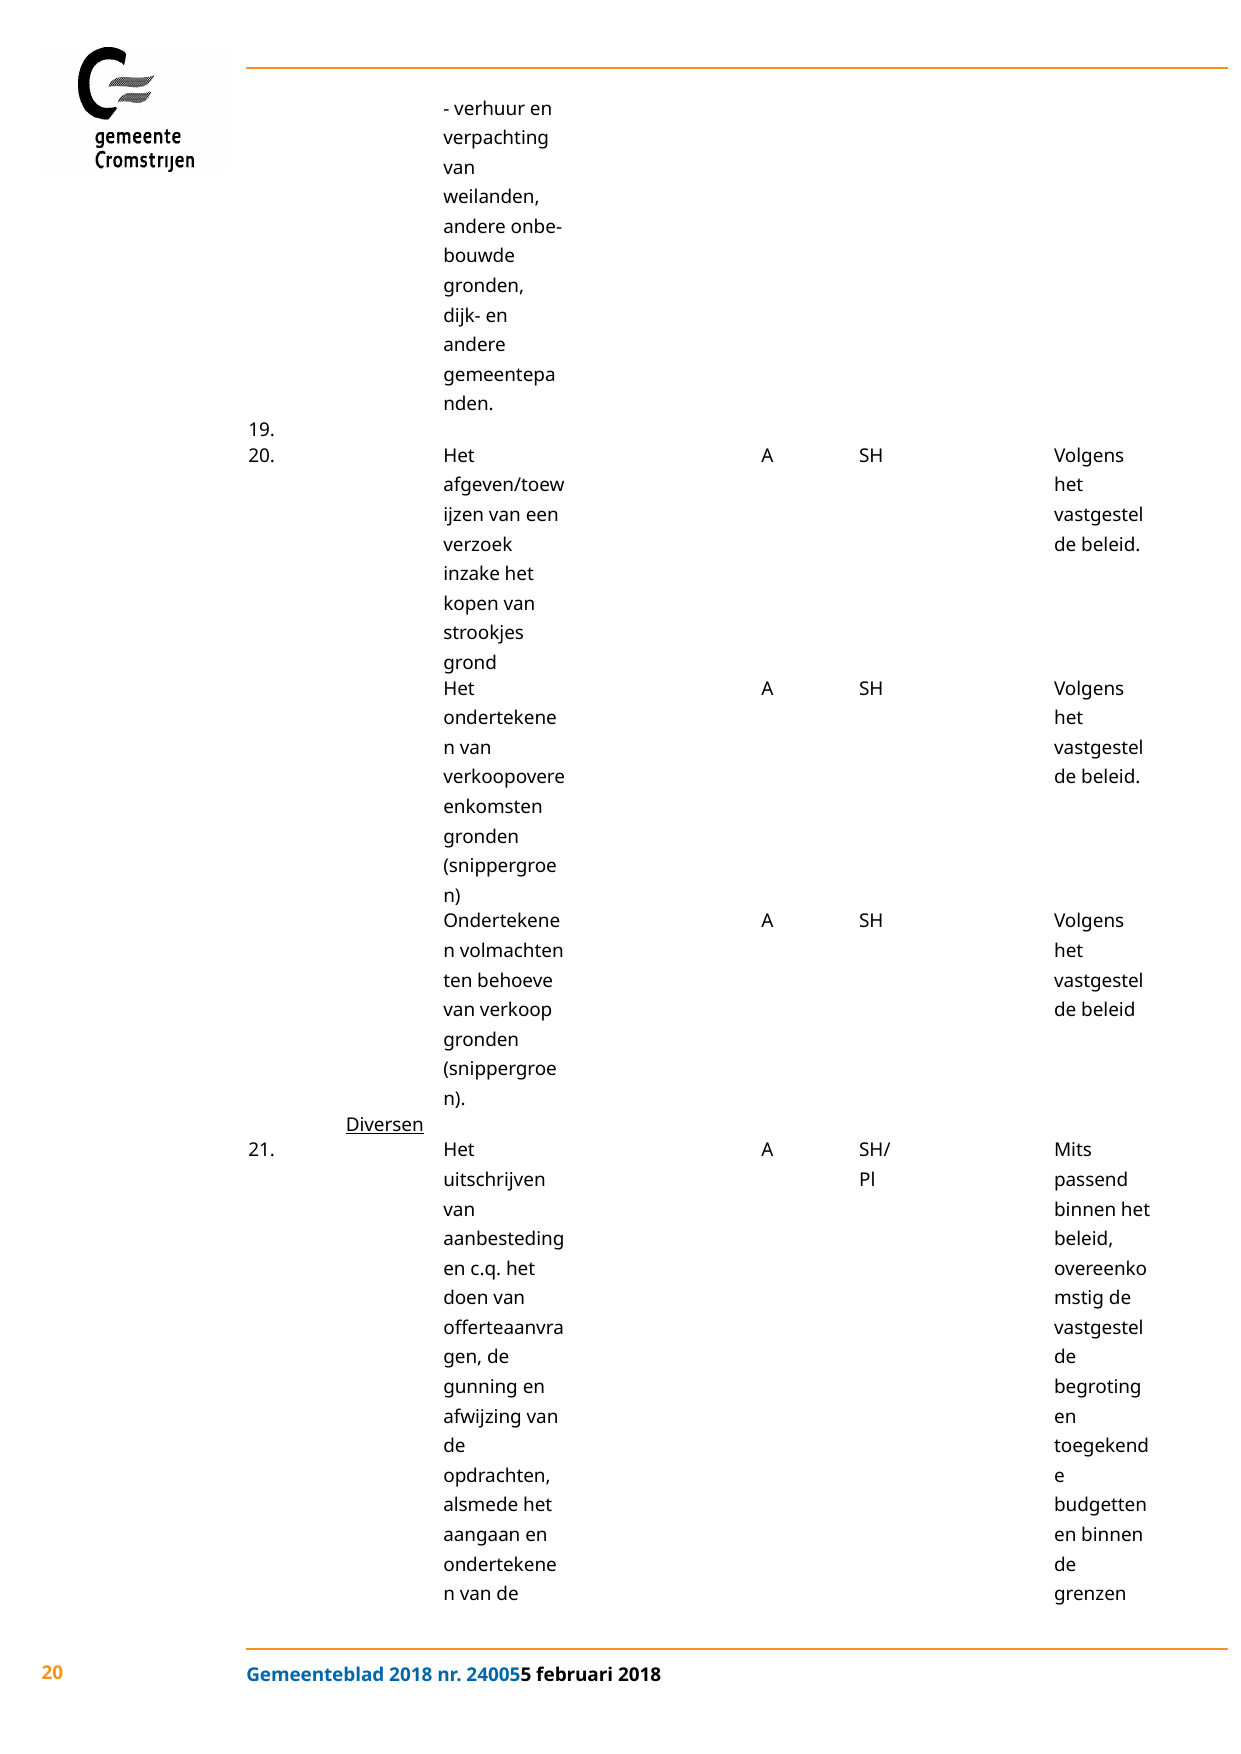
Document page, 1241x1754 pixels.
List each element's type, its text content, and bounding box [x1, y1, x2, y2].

table_cell SH [859, 442, 956, 675]
table_cell [566, 908, 761, 1111]
table_cell [346, 442, 443, 675]
table_cell A [761, 908, 859, 1111]
table_cell - verhuur en verpachting van weilanden, andere onbe­bouwde gronden, dijk- en andere gemeentepanden. [443, 95, 566, 416]
table_cell [346, 908, 443, 1111]
table_cell [956, 1137, 1054, 1606]
table_cell [956, 95, 1054, 416]
table_cell [346, 95, 443, 416]
table_cell [566, 675, 761, 908]
table_cell [956, 416, 1054, 442]
table_cell [761, 416, 859, 442]
table_cell [346, 675, 443, 908]
table_cell [956, 675, 1054, 908]
table_cell [248, 95, 346, 416]
table_cell [566, 1137, 761, 1606]
table_cell [956, 1111, 1054, 1137]
table_cell [248, 908, 346, 1111]
table_cell SH/ Pl [859, 1137, 956, 1606]
table_cell [859, 95, 956, 416]
table_cell Mits passend binnen het beleid, overeenkomstig de vastgestelde begroting en toegekende budgetten en binnen de grenzen [1054, 1137, 1152, 1606]
table_cell 19. [248, 416, 346, 442]
table_cell SH [859, 908, 956, 1111]
table_cell A [761, 1137, 859, 1606]
table_cell SH [859, 675, 956, 908]
table_cell [566, 442, 761, 675]
table_cell [761, 95, 859, 416]
table_cell Volgens het vastgestelde beleid [1054, 908, 1152, 1111]
table_cell [1054, 416, 1152, 442]
table_cell Het uitschrijven van aanbestedingen c.q. het doen van offerteaanvragen, de gunning en afwijzing van de opdrachten, alsmede het aangaan en ondertekenen van de [443, 1137, 566, 1606]
table_cell Het ondertekenen van verkoopovereenkomsten gronden (snippergroen) [443, 675, 566, 908]
table_cell [859, 1111, 956, 1137]
table_cell [566, 95, 761, 416]
table_cell [443, 1111, 566, 1137]
picture [41, 47, 231, 172]
table_cell 21. [248, 1137, 346, 1606]
table_cell Diversen [346, 1111, 443, 1137]
table_cell 20. [248, 442, 346, 675]
table_cell [248, 1111, 346, 1137]
table_cell [443, 416, 566, 442]
table_cell Ondertekenen volmachten ten behoeve van verkoop gronden (snippergroen). [443, 908, 566, 1111]
table_cell A [761, 442, 859, 675]
table_cell [859, 416, 956, 442]
table_cell Volgens het vastgestelde beleid. [1054, 675, 1152, 908]
table_cell [1054, 95, 1152, 416]
table_cell [1054, 1111, 1152, 1137]
table_cell [566, 1111, 761, 1137]
table_cell Het afgeven/toewijzen van een verzoek inzake het kopen van strookjes grond [443, 442, 566, 675]
table_cell Volgens het vastgestelde beleid. [1054, 442, 1152, 675]
table_cell A [761, 675, 859, 908]
table_cell [566, 416, 761, 442]
table_cell [346, 416, 443, 442]
table_cell [956, 908, 1054, 1111]
table_cell [248, 675, 346, 908]
table_cell [761, 1111, 859, 1137]
table_cell [956, 442, 1054, 675]
table_cell [346, 1137, 443, 1606]
